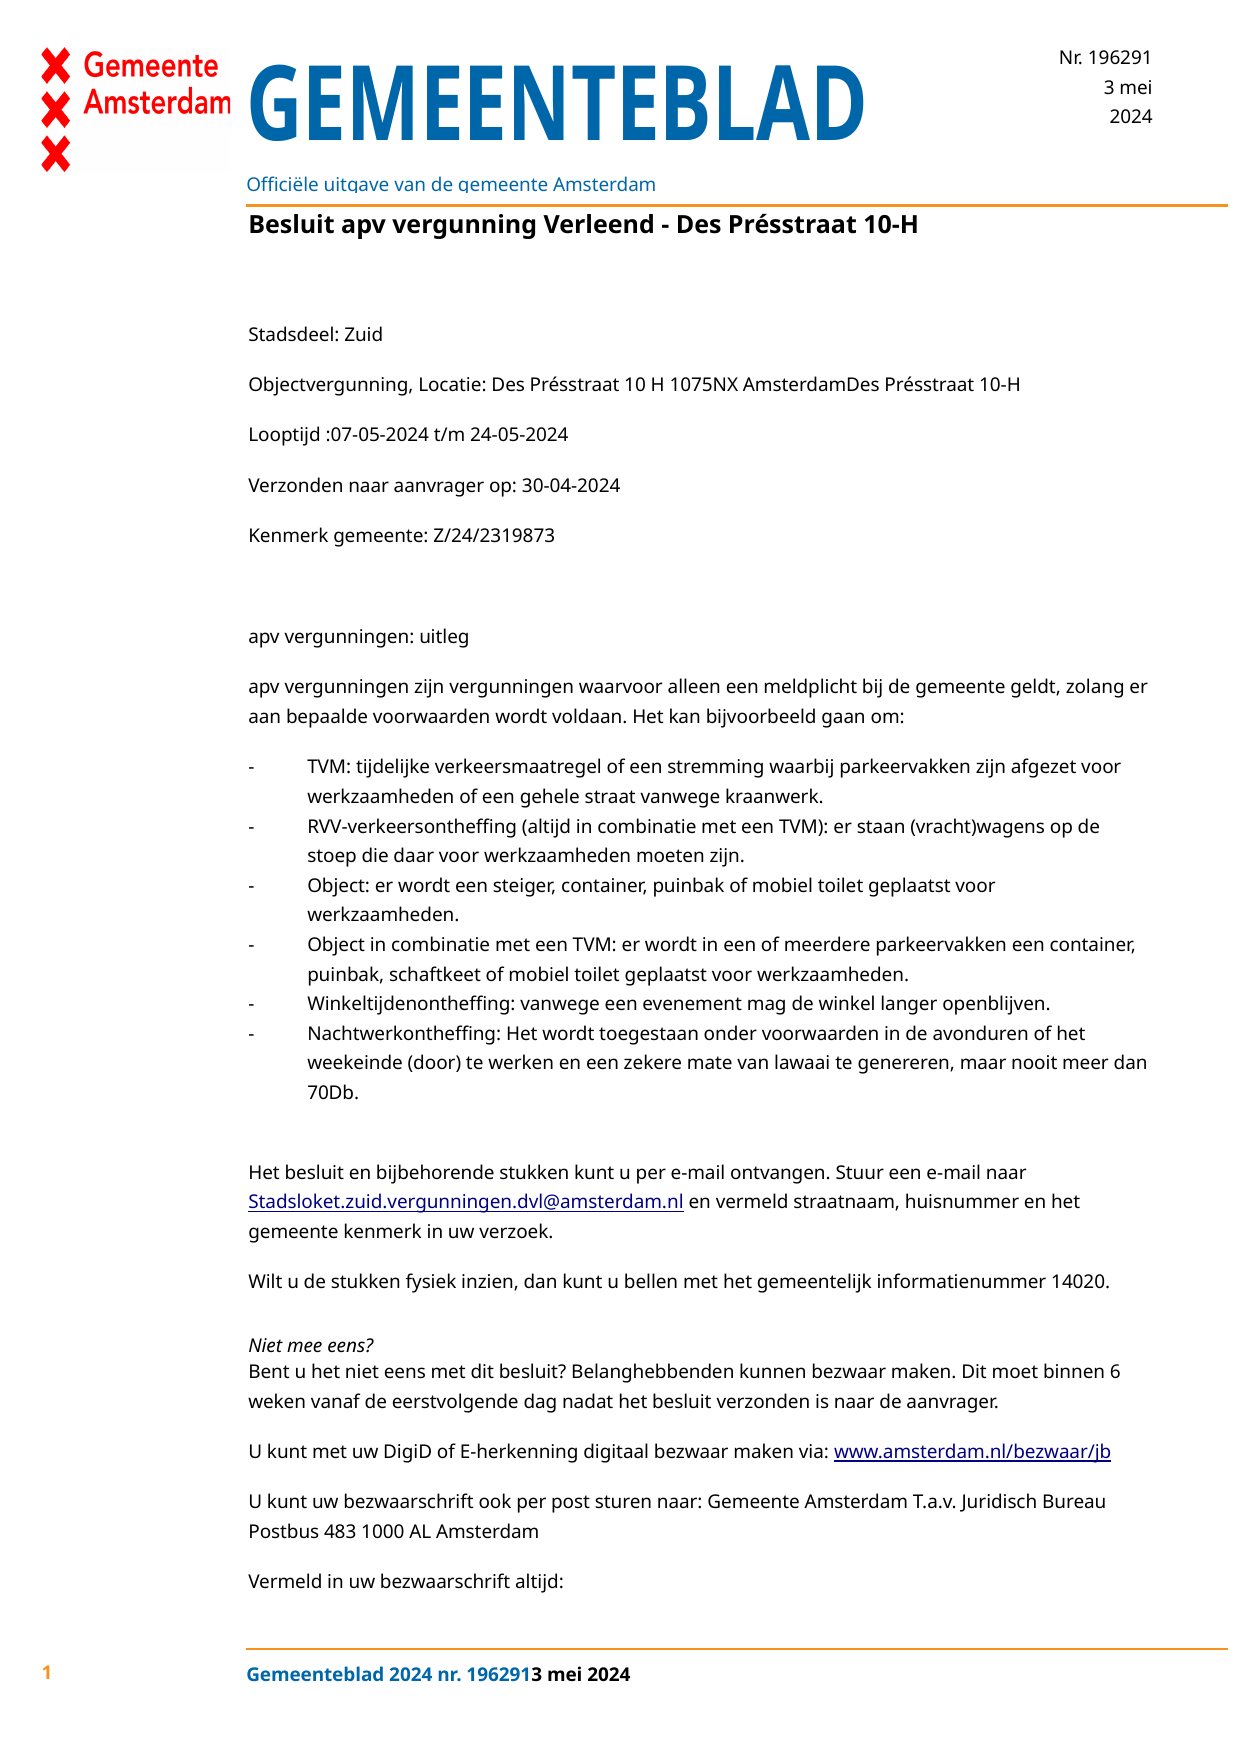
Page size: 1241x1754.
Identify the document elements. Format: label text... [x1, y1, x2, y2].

text Niet mee eens? [248, 1333, 1152, 1358]
list Winkeltijdenontheffing: vanwege een evenement mag de winkel langer openblijven. [248, 990, 1152, 1016]
text Vermeld in uw bezwaarschrift altijd: [248, 1569, 1152, 1594]
text Looptijd :07-05-2024 t/m 24-05-2024 [248, 422, 1152, 447]
text apv vergunningen: uitleg [248, 623, 1152, 649]
text Bent u het niet eens met dit besluit? Belanghebbenden kunnen bezwaar maken. Dit moet binnen 6 weken vanaf de eerstvolgende dag nadat het besluit verzonden is naar de aanvrager. [248, 1358, 1152, 1414]
text Besluit apv vergunning Verleend - Des Présstraat 10-H [248, 207, 1152, 241]
text Verzonden naar aanvrager op: 30-04-2024 [248, 472, 1152, 498]
list Nachtwerkontheffing: Het wordt toegestaan onder voorwaarden in de avonduren of het weekeinde (door) te werken en een zekere mate van lawaai te genereren, maar nooit meer dan 70Db. [248, 1020, 1152, 1105]
text Het besluit en bijbehorende stukken kunt u per e-mail ontvangen. Stuur een e-mail naar Stadsloket.zuid.vergunningen.dvl@amsterdam.nl en vermeld straatnaam, huisnummer en het gemeente kenmerk in uw verzoek. [248, 1159, 1152, 1244]
text Wilt u de stukken fysiek inzien, dan kunt u bellen met het gemeentelijk informatienummer 14020. [248, 1269, 1152, 1294]
list Object: er wordt een steiger, container, puinbak of mobiel toilet geplaatst voor werkzaamheden. [248, 872, 1152, 927]
text apv vergunningen zijn vergunningen waarvoor alleen een meldplicht bij de gemeente geldt, zolang er aan bepaalde voorwaarden wordt voldaan. Het kan bijvoorbeeld gaan om: [248, 674, 1152, 729]
picture [41, 47, 231, 172]
list TVM: tijdelijke verkeersmaatregel of een stremming waarbij parkeervakken zijn afgezet voor werkzaamheden of een gehele straat vanwege kraanwerk. [248, 754, 1152, 809]
text Kenmerk gemeente: Z/24/2319873 [248, 522, 1152, 548]
text U kunt met uw DigiD of E-herkenning digitaal bezwaar maken via: www.amsterdam.nl/bezwaar/jb [248, 1438, 1152, 1464]
text Stadsdeel: Zuid [248, 321, 1152, 346]
text U kunt uw bezwaarschrift ook per post sturen naar: Gemeente Amsterdam T.a.v. Juridisch Bureau Postbus 483 1000 AL Amsterdam [248, 1489, 1152, 1544]
list Object in combinatie met een TVM: er wordt in een of meerdere parkeervakken een container, puinbak, schaftkeet of mobiel toilet geplaatst voor werkzaamheden. [248, 931, 1152, 986]
list RVV-verkeersontheffing (altijd in combinatie met een TVM): er staan (vracht)wagens op de stoep die daar voor werkzaamheden moeten zijn. [248, 813, 1152, 868]
text Objectvergunning, Locatie: Des Présstraat 10 H 1075NX AmsterdamDes Présstraat 10-H [248, 371, 1152, 397]
